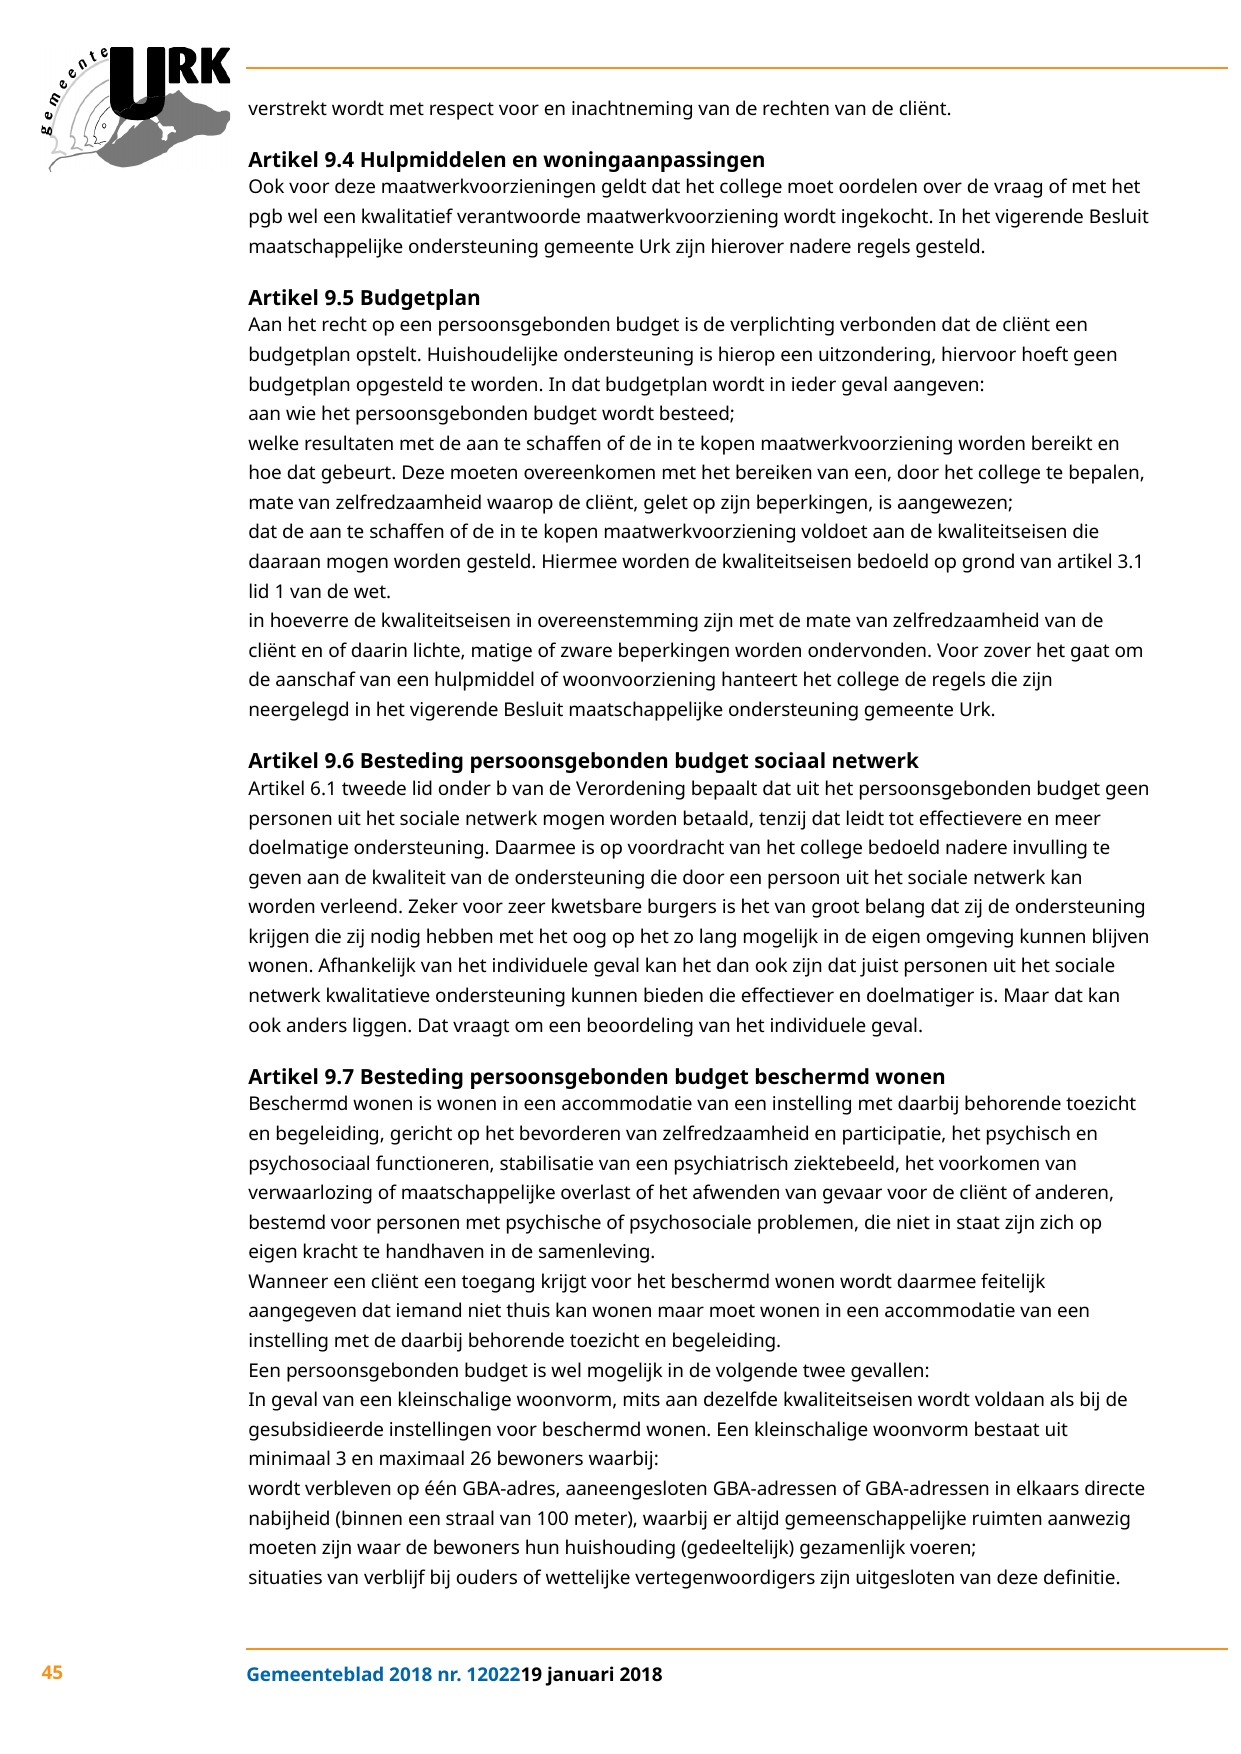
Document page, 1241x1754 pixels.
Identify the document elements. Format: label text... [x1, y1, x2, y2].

text aan wie het persoonsgebonden budget wordt besteed; [248, 400, 1152, 426]
text situaties van verblijf bij ouders of wettelijke vertegenwoordigers zijn uitgesloten van deze definitie. [248, 1564, 1152, 1590]
text Een persoonsgebonden budget is wel mogelijk in de volgende twee gevallen: [248, 1357, 1152, 1383]
text Artikel 6.1 tweede lid onder b van de Verordening bepaalt dat uit het persoonsgebonden budget geen personen uit het sociale netwerk mogen worden betaald, tenzij dat leidt tot effectievere en meer doelmatige ondersteuning. Daarmee is op voordracht van het college bedoeld nadere invulling te geven aan de kwaliteit van de ondersteuning die door een persoon uit het sociale netwerk kan worden verleend. Zeker voor zeer kwetsbare burgers is het van groot belang dat zij de ondersteuning krijgen die zij nodig hebben met het oog op het zo lang mogelijk in de eigen omgeving kunnen blijven wonen. Afhankelijk van het individuele geval kan het dan ook zijn dat juist personen uit het sociale netwerk kwalitatieve ondersteuning kunnen bieden die effectiever en doelmatiger is. Maar dat kan ook anders liggen. Dat vraagt om een beoordeling van het individuele geval. [248, 775, 1152, 1037]
text Ook voor deze maatwerkvoorzieningen geldt dat het college moet oordelen over de vraag of met het pgb wel een kwalitatief verantwoorde maatwerkvoorziening wordt ingekocht. In het vigerende Besluit maatschappelijke ondersteuning gemeente Urk zijn hierover nadere regels gesteld. [248, 174, 1152, 258]
text wordt verbleven op één GBA-adres, aaneengesloten GBA-adressen of GBA-adressen in elkaars directe nabijheid (binnen een straal van 100 meter), waarbij er altijd gemeenschappelijke ruimten aanwezig moeten zijn waar de bewoners hun huishouding (gedeeltelijk) gezamenlijk voeren; [248, 1475, 1152, 1560]
text Artikel 9.6 Besteding persoonsgebonden budget sociaal netwerk [248, 747, 1152, 775]
picture [41, 47, 231, 172]
text Beschermd wonen is wonen in een accommodatie van een instelling met daarbij behorende toezicht en begeleiding, gericht op het bevorderen van zelfredzaamheid en participatie, het psychisch en psychosociaal functioneren, stabilisatie van een psychiatrisch ziektebeeld, het voorkomen van verwaarlozing of maatschappelijke overlast of het afwenden van gevaar voor de cliënt of anderen, bestemd voor personen met psychische of psychosociale problemen, die niet in staat zijn zich op eigen kracht te handhaven in de samenleving. [248, 1091, 1152, 1264]
text Artikel 9.5 Budgetplan [248, 283, 1152, 312]
text Aan het recht op een persoonsgebonden budget is de verplichting verbonden dat de cliënt een budgetplan opstelt. Huishoudelijke ondersteuning is hierop een uitzondering, hiervoor hoeft geen budgetplan opgesteld te worden. In dat budgetplan wordt in ieder geval aangeven: [248, 312, 1152, 397]
text verstrekt wordt met respect voor en inachtneming van de rechten van de cliënt. [248, 95, 1152, 121]
text in hoeverre de kwaliteitseisen in overeenstemming zijn met de mate van zelfredzaamheid van de cliënt en of daarin lichte, matige of zware beperkingen worden ondervonden. Voor zover het gaat om de aanschaf van een hulpmiddel of woonvoorziening hanteert het college de regels die zijn neergelegd in het vigerende Besluit maatschappelijke ondersteuning gemeente Urk. [248, 607, 1152, 722]
text welke resultaten met de aan te schaffen of de in te kopen maatwerkvoorziening worden bereikt en hoe dat gebeurt. Deze moeten overeenkomen met het bereiken van een, door het college te bepalen, mate van zelfredzaamheid waarop de cliënt, gelet op zijn beperkingen, is aangewezen; [248, 430, 1152, 515]
text Artikel 9.7 Besteding persoonsgebonden budget beschermd wonen [248, 1062, 1152, 1091]
text dat de aan te schaffen of de in te kopen maatwerkvoorziening voldoet aan de kwaliteitseisen die daaraan mogen worden gesteld. Hiermee worden de kwaliteitseisen bedoeld op grond van artikel 3.1 lid 1 van de wet. [248, 519, 1152, 604]
text Wanneer een cliënt een toegang krijgt voor het beschermd wonen wordt daarmee feitelijk aangegeven dat iemand niet thuis kan wonen maar moet wonen in een accommodatie van een instelling met de daarbij behorende toezicht en begeleiding. [248, 1268, 1152, 1353]
text Artikel 9.4 Hulpmiddelen en woningaanpassingen [248, 145, 1152, 174]
text In geval van een kleinschalige woonvorm, mits aan dezelfde kwaliteitseisen wordt voldaan als bij de gesubsidieerde instellingen voor beschermd wonen. Een kleinschalige woonvorm bestaat uit minimaal 3 en maximaal 26 bewoners waarbij: [248, 1386, 1152, 1471]
